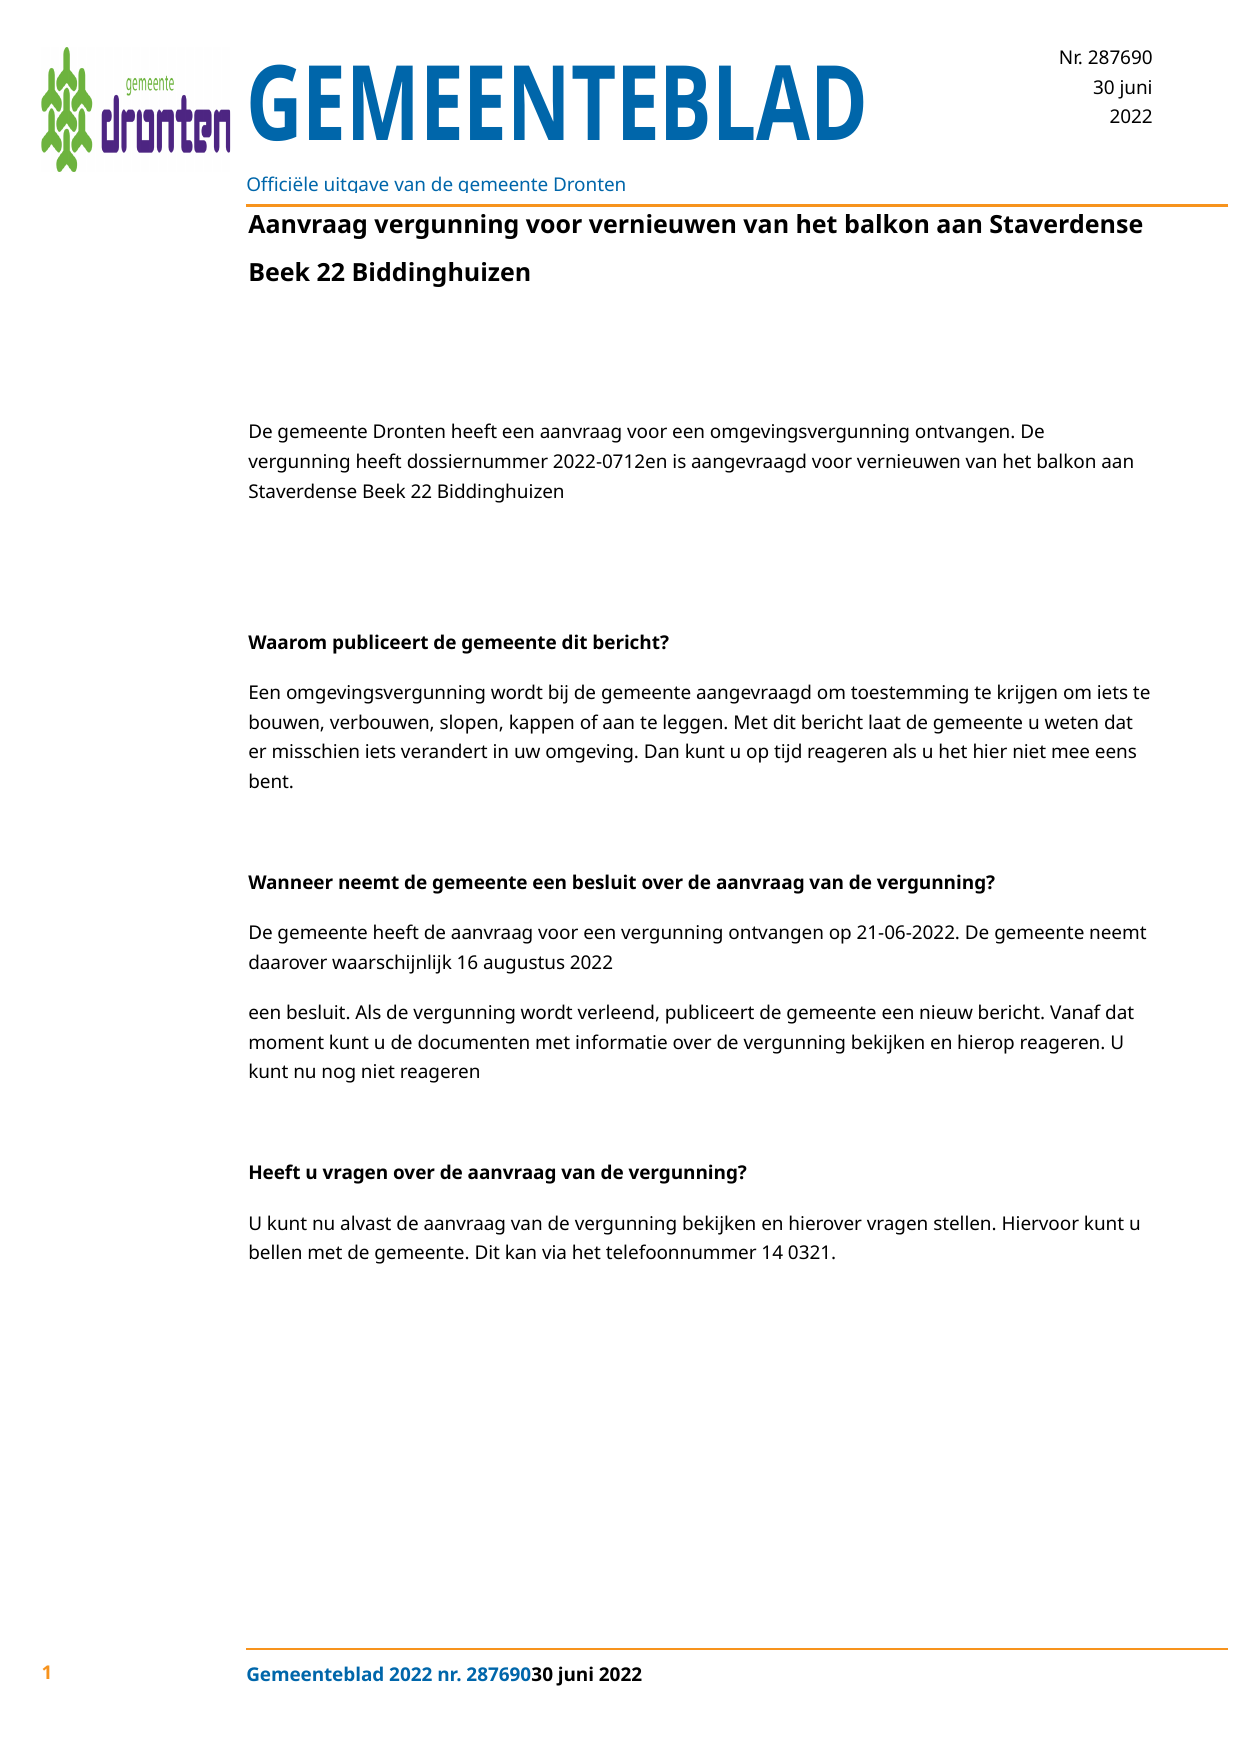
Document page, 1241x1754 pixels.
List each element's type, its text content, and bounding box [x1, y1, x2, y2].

text Waarom publiceert de gemeente dit bericht? [248, 629, 1152, 655]
text U kunt nu alvast de aanvraag van de vergunning bekijken en hierover vragen stellen. Hiervoor kunt u bellen met de gemeente. Dit kan via het telefoonnummer 14 0321. [248, 1210, 1152, 1265]
text Aanvraag vergunning voor vernieuwen van het balkon aan Staverdense Beek 22 Biddinghuizen [248, 207, 1152, 288]
text De gemeente heeft de aanvraag voor een vergunning ontvangen op 21-06-2022. De gemeente neemt daarover waarschijnlijk 16 augustus 2022 [248, 919, 1152, 975]
text De gemeente Dronten heeft een aanvraag voor een omgevingsvergunning ontvangen. De vergunning heeft dossiernummer 2022-0712en is aangevraagd voor vernieuwen van het balkon aan Staverdense Beek 22 Biddinghuizen [248, 419, 1152, 504]
picture [41, 47, 231, 172]
text Een omgevingsvergunning wordt bij de gemeente aangevraagd om toestemming te krijgen om iets te bouwen, verbouwen, slopen, kappen of aan te leggen. Met dit bericht laat de gemeente u weten dat er misschien iets verandert in uw omgeving. Dan kunt u op tijd reageren als u het hier niet mee eens bent. [248, 679, 1152, 794]
text Heeft u vragen over de aanvraag van de vergunning? [248, 1159, 1152, 1185]
text een besluit. Als de vergunning wordt verleend, publiceert de gemeente een nieuw bericht. Vanaf dat moment kunt u de documenten met informatie over de vergunning bekijken en hierop reageren. U kunt nu nog niet reageren [248, 999, 1152, 1084]
text Wanneer neemt de gemeente een besluit over de aanvraag van de vergunning? [248, 869, 1152, 895]
